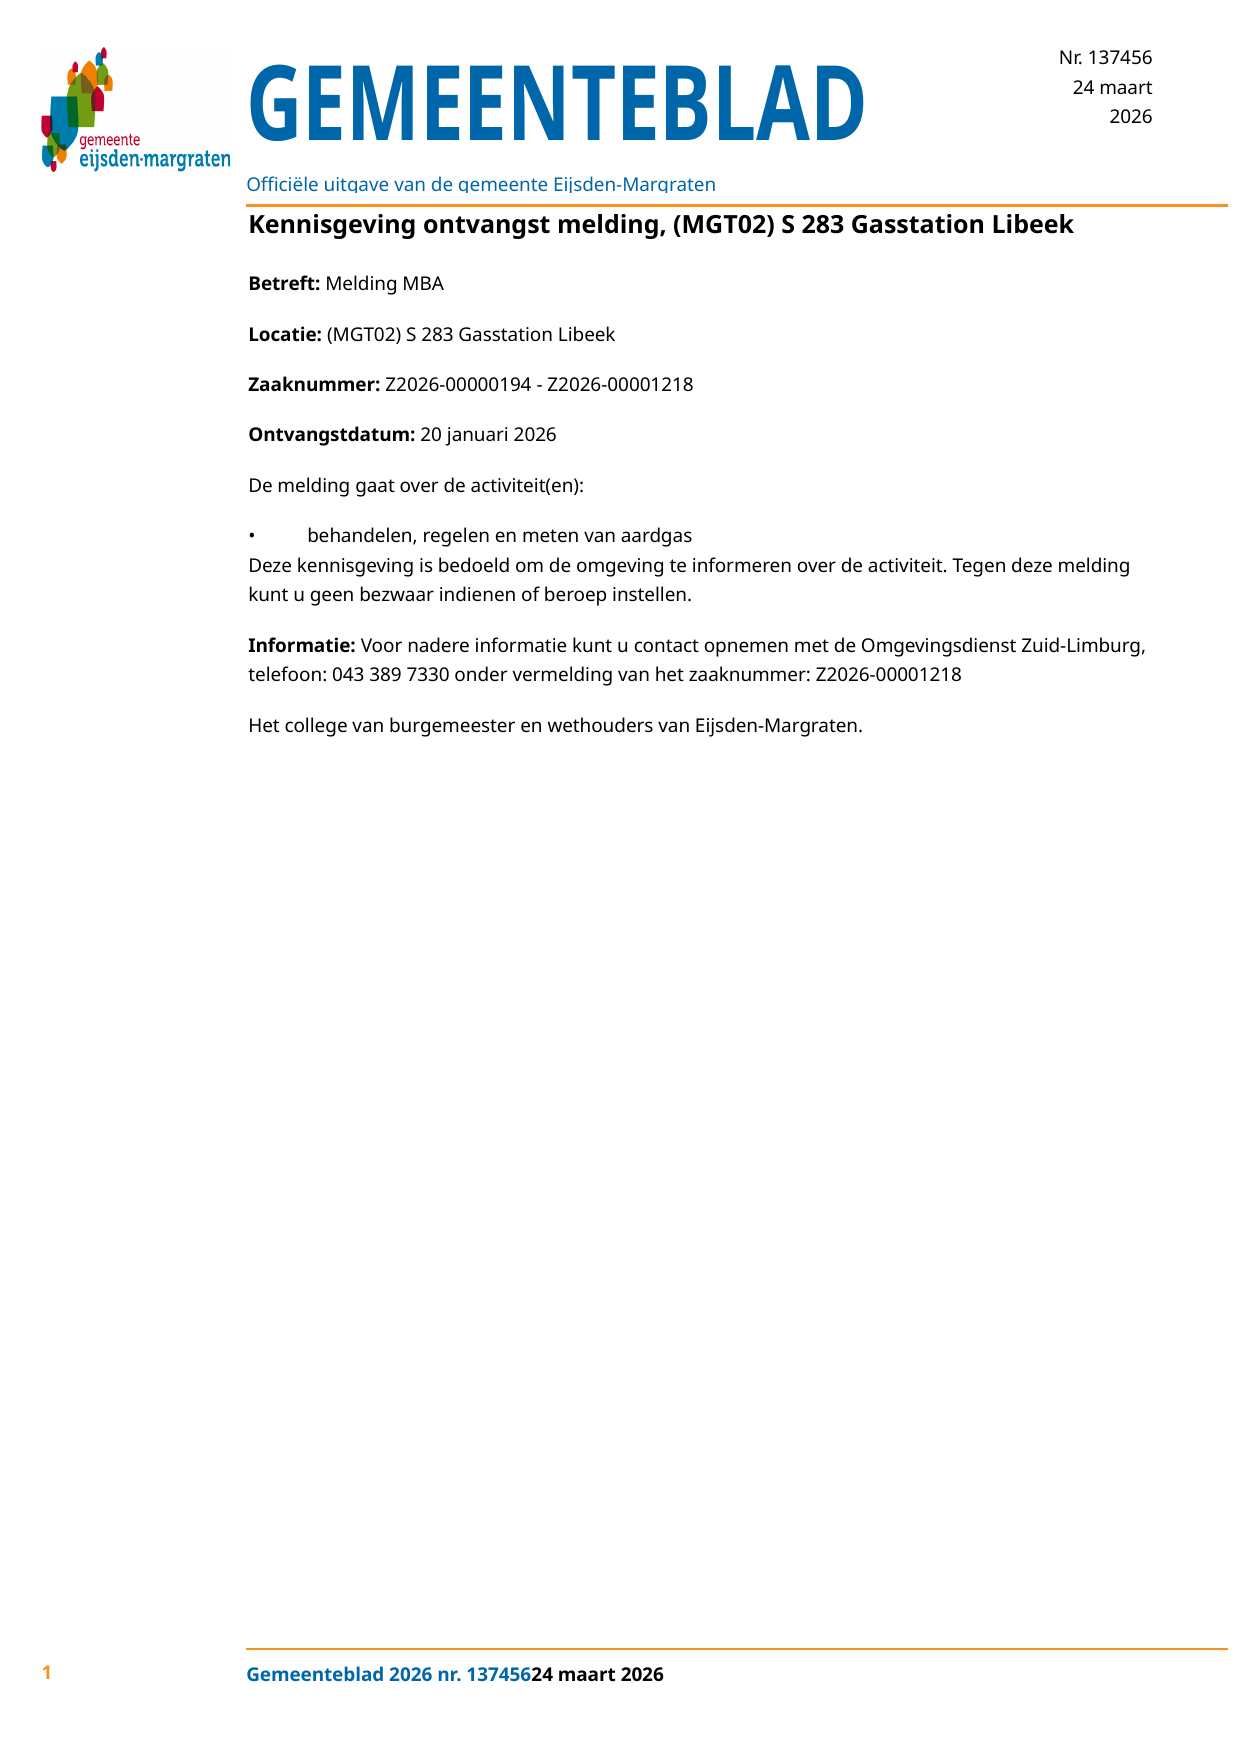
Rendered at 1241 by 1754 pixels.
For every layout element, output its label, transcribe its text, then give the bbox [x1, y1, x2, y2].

text De melding gaat over de activiteit(en): [248, 472, 1152, 498]
text Het college van burgemeester en wethouders van Eijsden-Margraten. [248, 712, 1152, 738]
text Deze kennisgeving is bedoeld om de omgeving te informeren over de activiteit. Tegen deze melding kunt u geen bezwaar indienen of beroep instellen. [248, 552, 1152, 607]
text Locatie: (MGT02) S 283 Gasstation Libeek [248, 321, 1152, 346]
text Ontvangstdatum: 20 januari 2026 [248, 422, 1152, 447]
text Informatie: Voor nadere informatie kunt u contact opnemen met de Omgevingsdienst Zuid-Limburg, telefoon: 043 389 7330 onder vermelding van het zaaknummer: Z2026-00001218 [248, 632, 1152, 687]
text Kennisgeving ontvangst melding, (MGT02) S 283 Gasstation Libeek [248, 207, 1152, 241]
text Betreft: Melding MBA [248, 270, 1152, 296]
text Zaaknummer: Z2026-00000194 - Z2026-00001218 [248, 371, 1152, 397]
list behandelen, regelen en meten van aardgas [248, 522, 1152, 548]
picture [41, 47, 231, 172]
